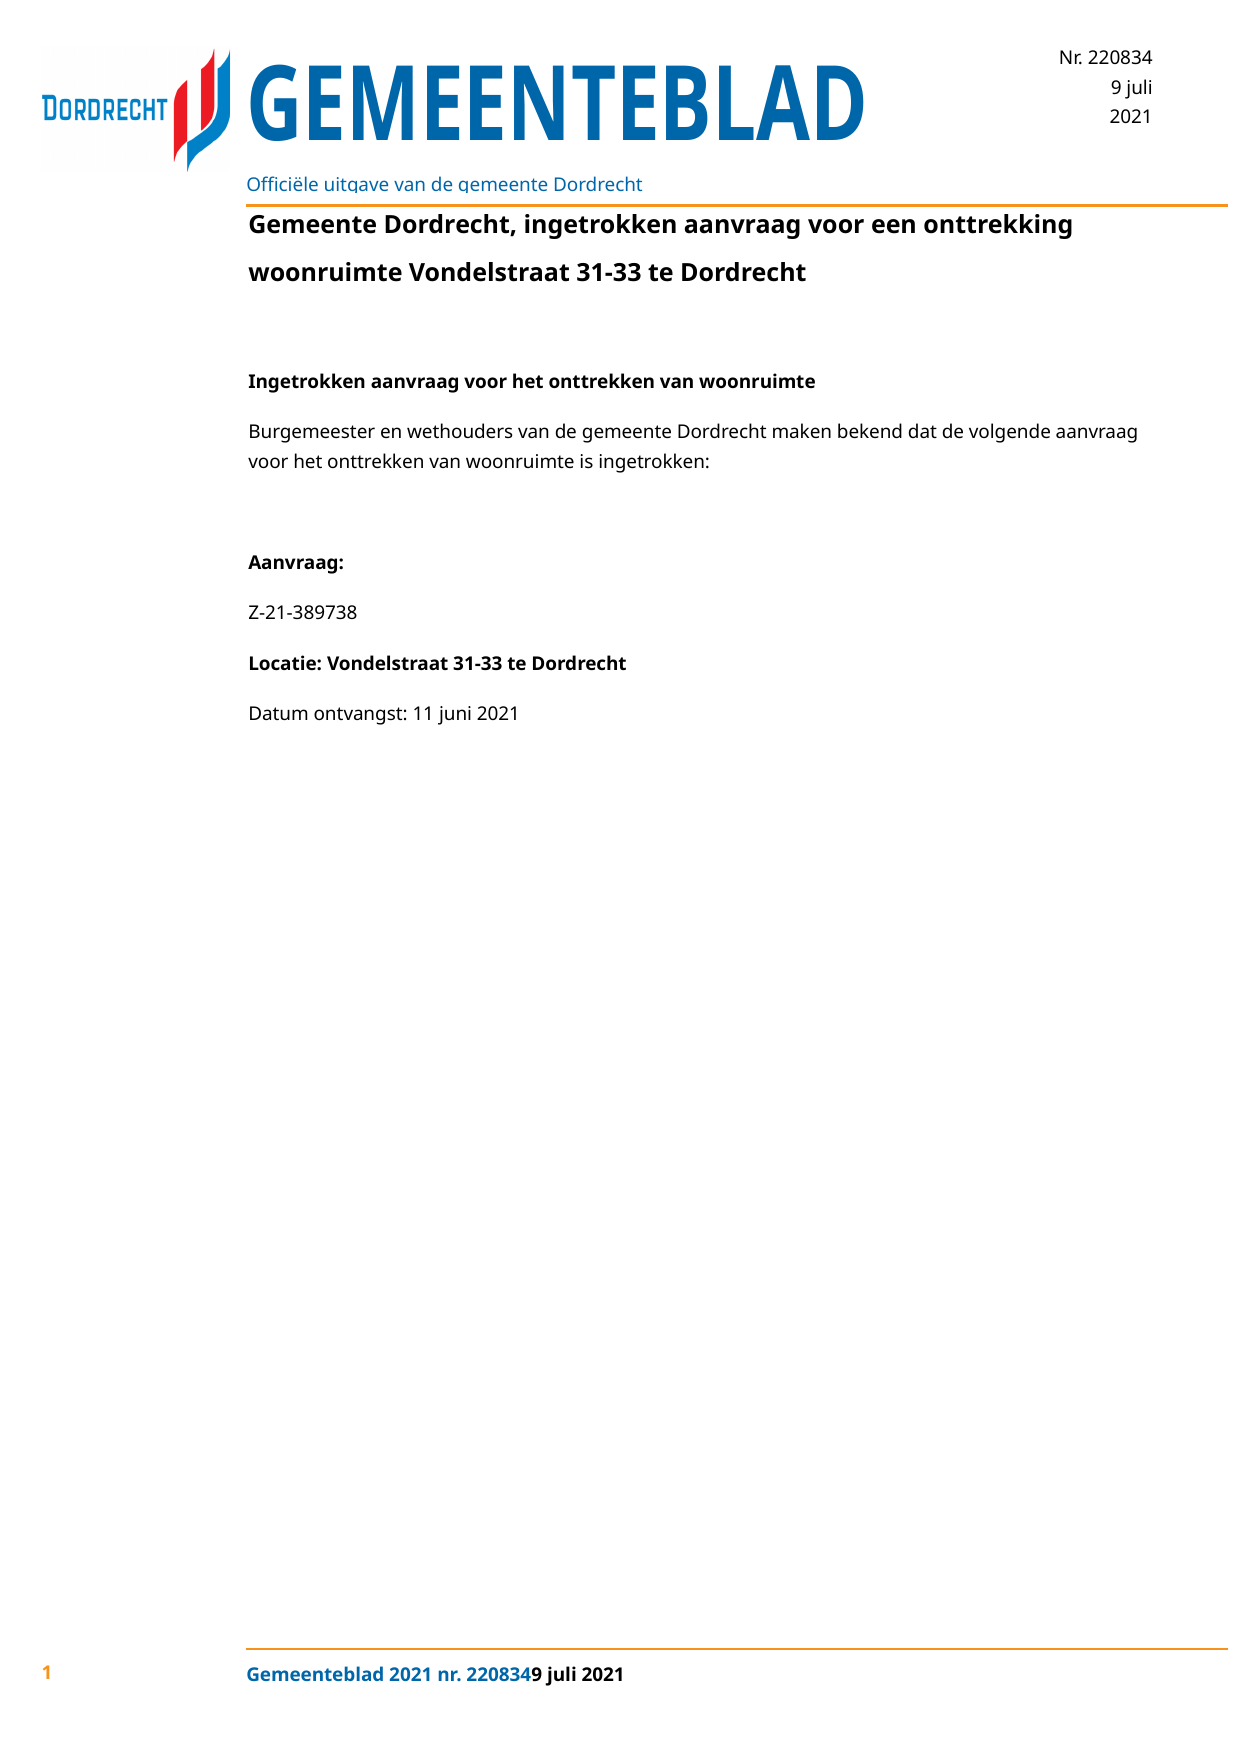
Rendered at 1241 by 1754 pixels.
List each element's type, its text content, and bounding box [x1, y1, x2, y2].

text Ingetrokken aanvraag voor het onttrekken van woonruimte [248, 368, 1152, 394]
picture [41, 47, 231, 172]
text Gemeente Dordrecht, ingetrokken aanvraag voor een onttrekking woonruimte Vondelstraat 31-33 te Dordrecht [248, 207, 1152, 288]
text Locatie: Vondelstraat 31-33 te Dordrecht [248, 650, 1152, 676]
text Z-21-389738 [248, 599, 1152, 625]
text Aanvraag: [248, 549, 1152, 575]
text Burgemeester en wethouders van de gemeente Dordrecht maken bekend dat de volgende aanvraag voor het onttrekken van woonruimte is ingetrokken: [248, 419, 1152, 474]
text Datum ontvangst: 11 juni 2021 [248, 700, 1152, 726]
